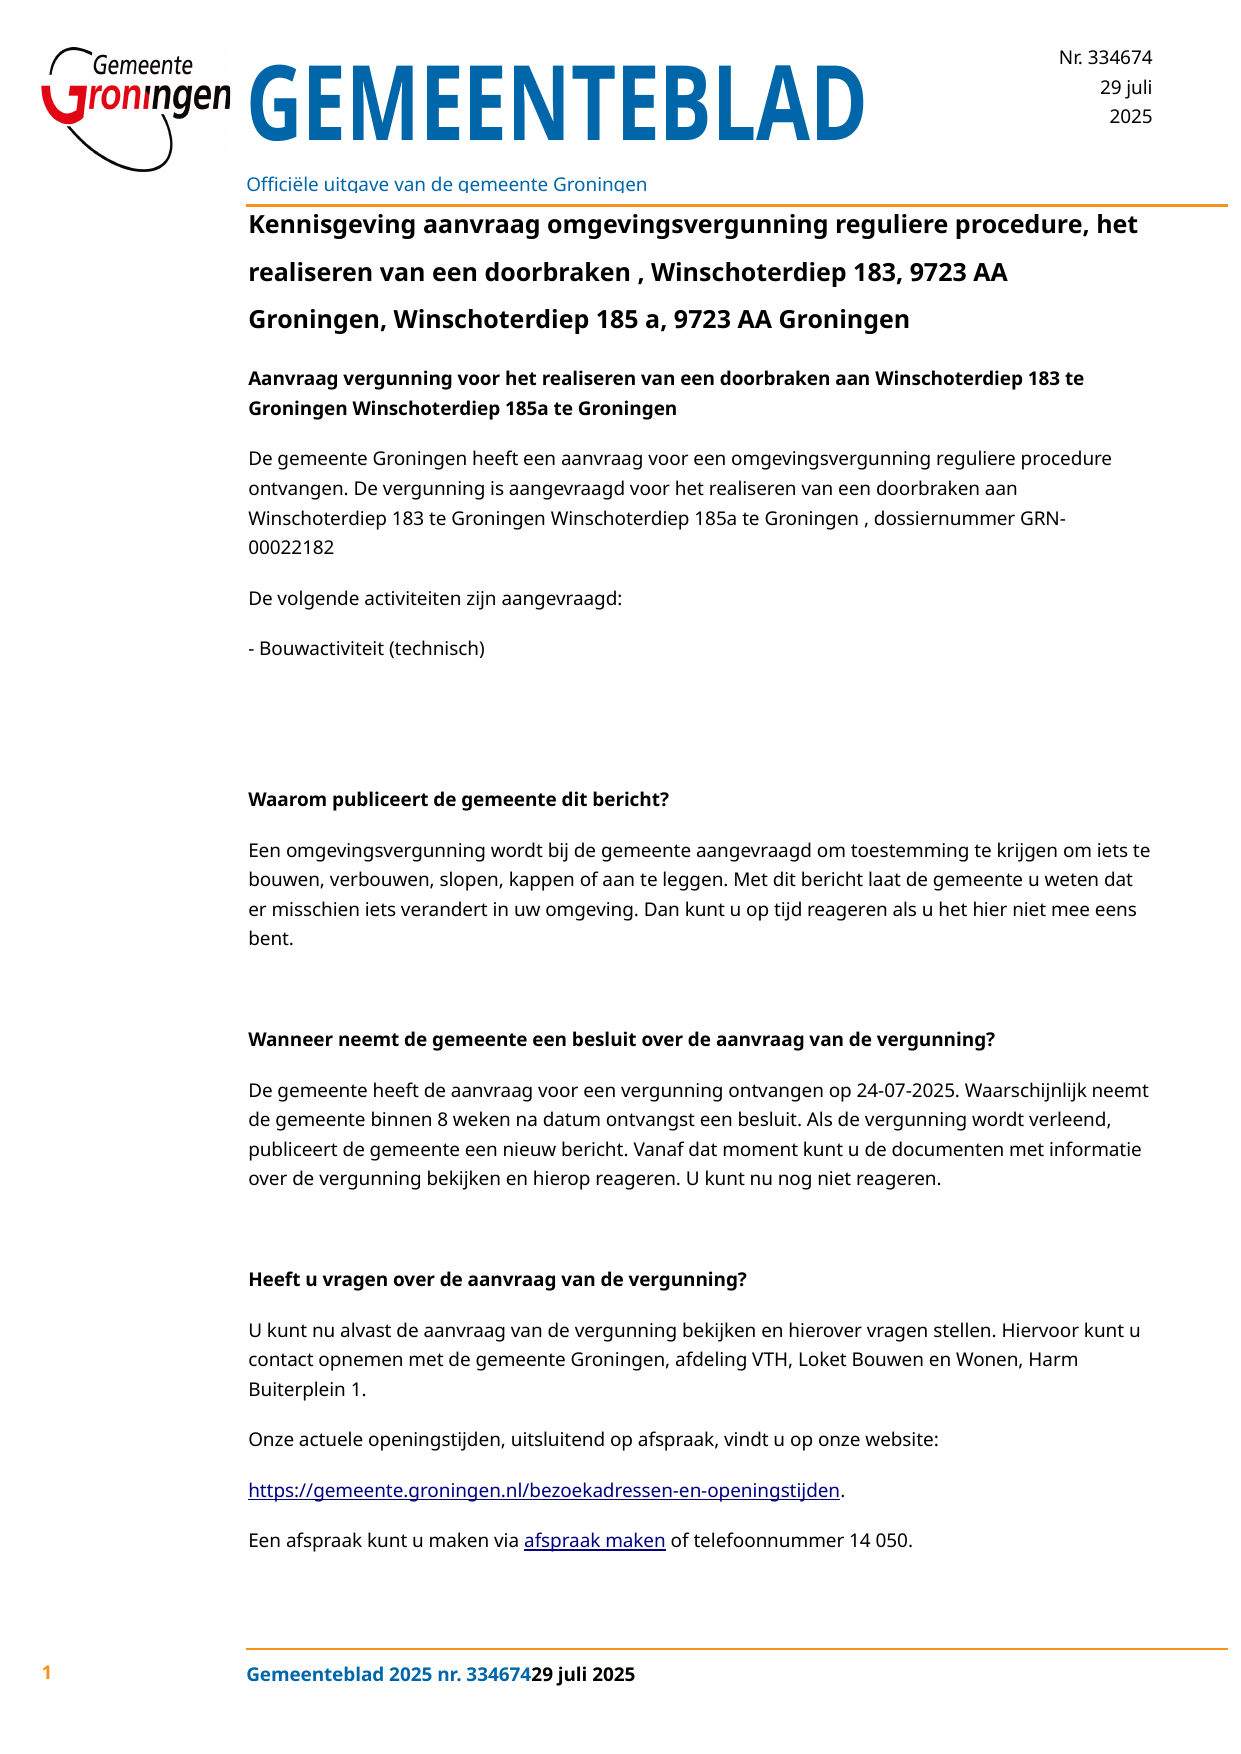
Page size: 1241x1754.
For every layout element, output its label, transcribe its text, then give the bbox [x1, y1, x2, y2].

text Wanneer neemt de gemeente een besluit over de aanvraag van de vergunning? [248, 1026, 1152, 1052]
text Onze actuele openingstijden, uitsluitend op afspraak, vindt u op onze website: [248, 1426, 1152, 1452]
text Een afspraak kunt u maken via afspraak maken of telefoonnummer 14 050. [248, 1527, 1152, 1553]
text Waarom publiceert de gemeente dit bericht? [248, 786, 1152, 812]
text - Bouwactiviteit (technisch) [248, 635, 1152, 661]
text Aanvraag vergunning voor het realiseren van een doorbraken aan Winschoterdiep 183 te Groningen Winschoterdiep 185a te Groningen [248, 366, 1152, 421]
text De volgende activiteiten zijn aangevraagd: [248, 585, 1152, 610]
text https://gemeente.groningen.nl/bezoekadressen-en-openingstijden. [248, 1477, 1152, 1502]
text Kennisgeving aanvraag omgevingsvergunning reguliere procedure, het realiseren van een doorbraken , Winschoterdiep 183, 9723 AA Groningen, Winschoterdiep 185 a, 9723 AA Groningen [248, 207, 1152, 336]
text Een omgevingsvergunning wordt bij de gemeente aangevraagd om toestemming te krijgen om iets te bouwen, verbouwen, slopen, kappen of aan te leggen. Met dit bericht laat de gemeente u weten dat er misschien iets verandert in uw omgeving. Dan kunt u op tijd reageren als u het hier niet mee eens bent. [248, 837, 1152, 951]
text Heeft u vragen over de aanvraag van de vergunning? [248, 1266, 1152, 1292]
text U kunt nu alvast de aanvraag van de vergunning bekijken en hierover vragen stellen. Hiervoor kunt u contact opnemen met de gemeente Groningen, afdeling VTH, Loket Bouwen en Wonen, Harm Buiterplein 1. [248, 1317, 1152, 1402]
text De gemeente Groningen heeft een aanvraag voor een omgevingsvergunning reguliere procedure ontvangen. De vergunning is aangevraagd voor het realiseren van een doorbraken aan Winschoterdiep 183 te Groningen Winschoterdiep 185a te Groningen , dossiernummer GRN-00022182 [248, 446, 1152, 560]
picture [41, 47, 231, 172]
text De gemeente heeft de aanvraag voor een vergunning ontvangen op 24-07-2025. Waarschijnlijk neemt de gemeente binnen 8 weken na datum ontvangst een besluit. Als de vergunning wordt verleend, publiceert de gemeente een nieuw bericht. Vanaf dat moment kunt u de documenten met informatie over de vergunning bekijken en hierop reageren. U kunt nu nog niet reageren. [248, 1077, 1152, 1191]
